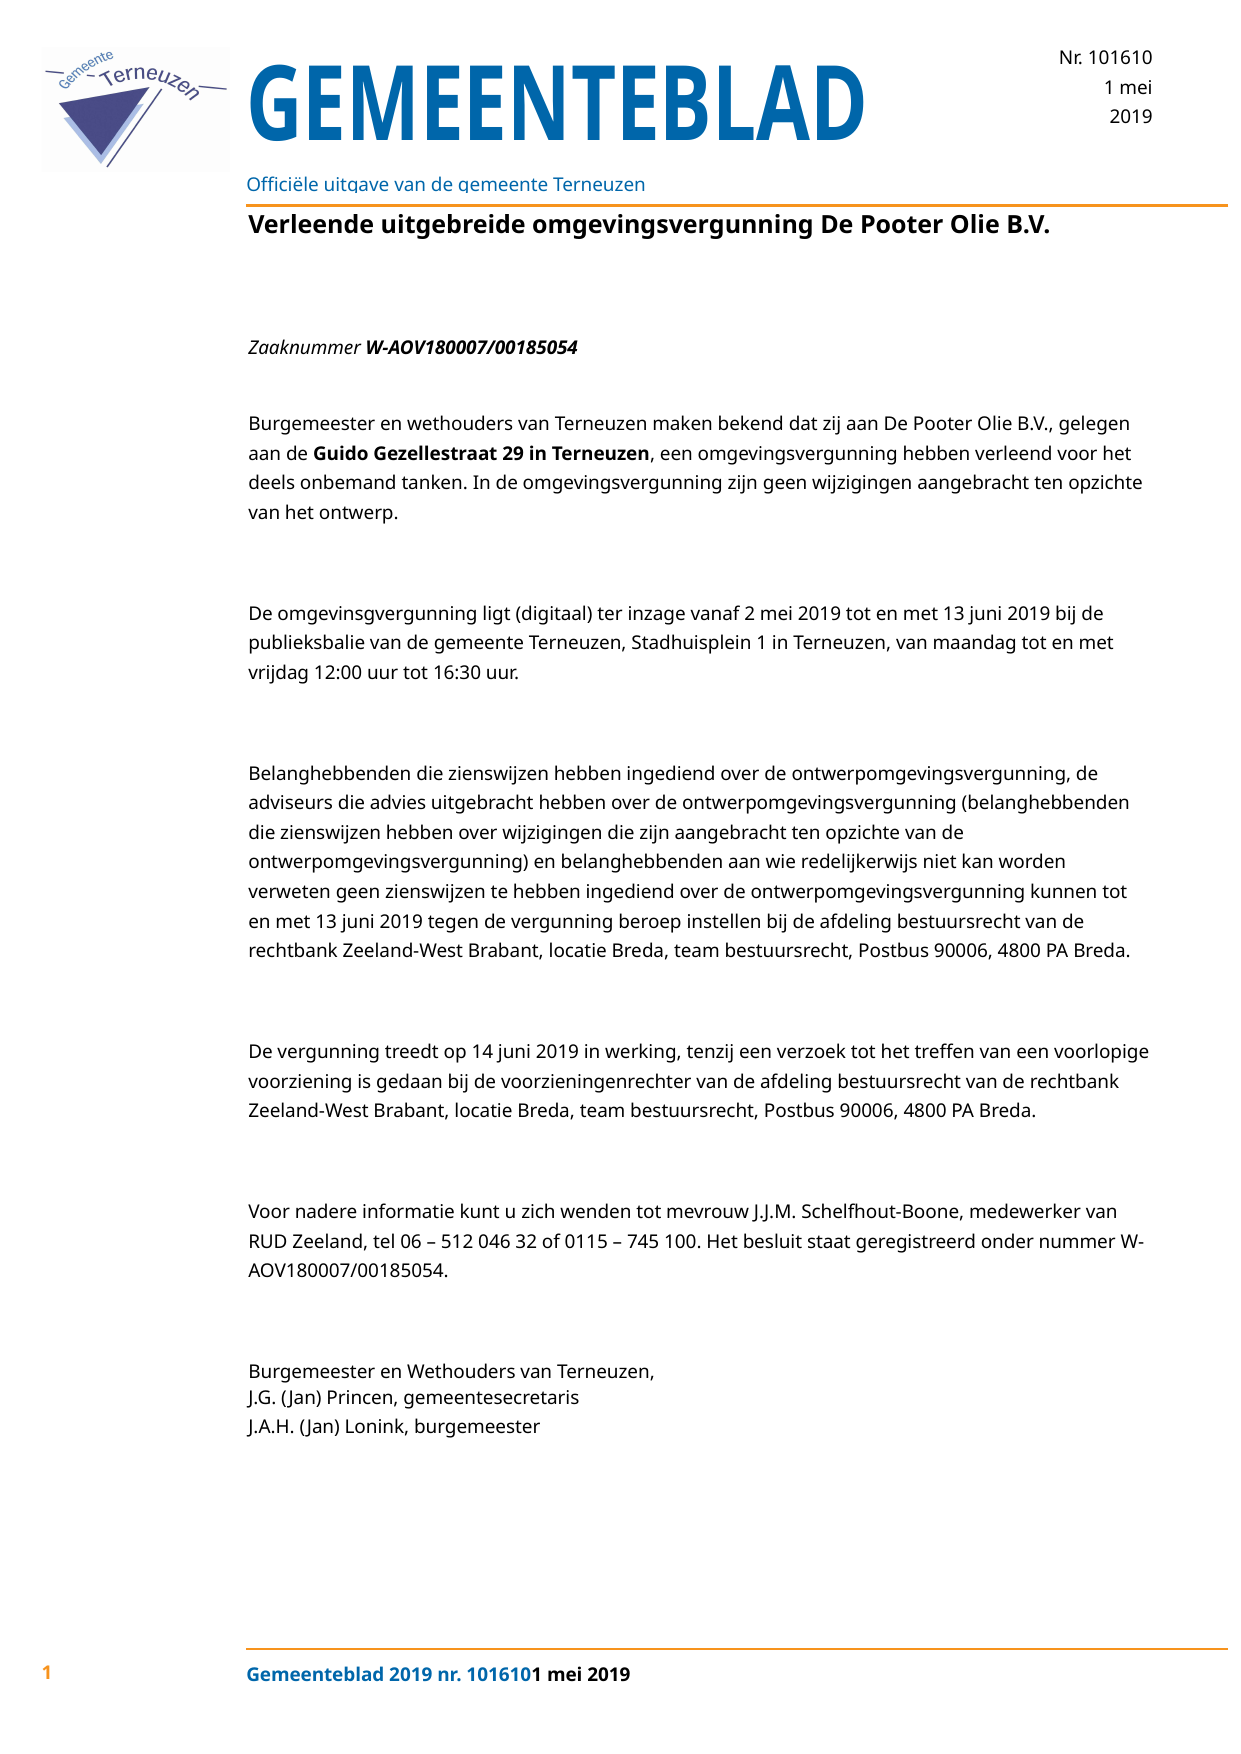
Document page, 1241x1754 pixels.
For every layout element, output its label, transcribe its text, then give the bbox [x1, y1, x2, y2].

text De vergunning treedt op 14 juni 2019 in werking, tenzij een verzoek tot het treffen van een voorlopige voorziening is gedaan bij de voorzieningenrechter van de afdeling bestuursrecht van de rechtbank Zeeland-West Brabant, locatie Breda, team bestuursrecht, Postbus 90006, 4800 PA Breda. [248, 1038, 1152, 1123]
picture [41, 47, 231, 172]
table_cell [700, 1491, 1152, 1517]
text Verleende uitgebreide omgevingsvergunning De Pooter Olie B.V. [248, 207, 1152, 241]
table_header Burgemeester en Wethouders van Terneuzen, [248, 1359, 1152, 1384]
text Belanghebbenden die zienswijzen hebben ingediend over de ontwerpomgevingsvergunning, de adviseurs die advies uitgebracht hebben over de ontwerpomgevingsvergunning (belanghebbenden die zienswijzen hebben over wijzigingen die zijn aangebracht ten opzichte van de ontwerpomgevingsvergunning) en belanghebbenden aan wie redelijkerwijs niet kan worden verweten geen zienswijzen te hebben ingediend over de ontwerpomgevingsvergunning kunnen tot en met 13 juni 2019 tegen de vergunning beroep instellen bij de afdeling bestuursrecht van de rechtbank Zeeland-West Brabant, locatie Breda, team bestuursrecht, Postbus 90006, 4800 PA Breda. [248, 760, 1152, 963]
text Burgemeester en wethouders van Terneuzen maken bekend dat zij aan De Pooter Olie B.V., gelegen aan de Guido Gezellestraat 29 in Terneuzen, een omgevingsvergunning hebben verleend voor het deels onbemand tanken. In de omgevingsvergunning zijn geen wijzigingen aangebracht ten opzichte van het ontwerp. [248, 410, 1152, 525]
table_cell [248, 1440, 700, 1465]
table_cell [248, 1465, 1152, 1491]
text Zaaknummer W-AOV180007/00185054 [248, 334, 1152, 360]
table_cell [248, 1491, 700, 1517]
text De omgevinsgvergunning ligt (digitaal) ter inzage vanaf 2 mei 2019 tot en met 13 juni 2019 bij de publieksbalie van de gemeente Terneuzen, Stadhuisplein 1 in Terneuzen, van maandag tot en met vrijdag 12:00 uur tot 16:30 uur. [248, 600, 1152, 685]
text Voor nadere informatie kunt u zich wenden tot mevrouw J.J.M. Schelfhout-Boone, medewerker van RUD Zeeland, tel 06 – 512 046 32 of 0115 – 745 100. Het besluit staat geregistreerd onder nummer W-AOV180007/00185054. [248, 1198, 1152, 1283]
table_cell [700, 1440, 1152, 1465]
table_cell [700, 1384, 1152, 1439]
table_cell J.G. (Jan) Princen, gemeentesecretaris J.A.H. (Jan) Lonink, burgemeester [248, 1384, 700, 1439]
